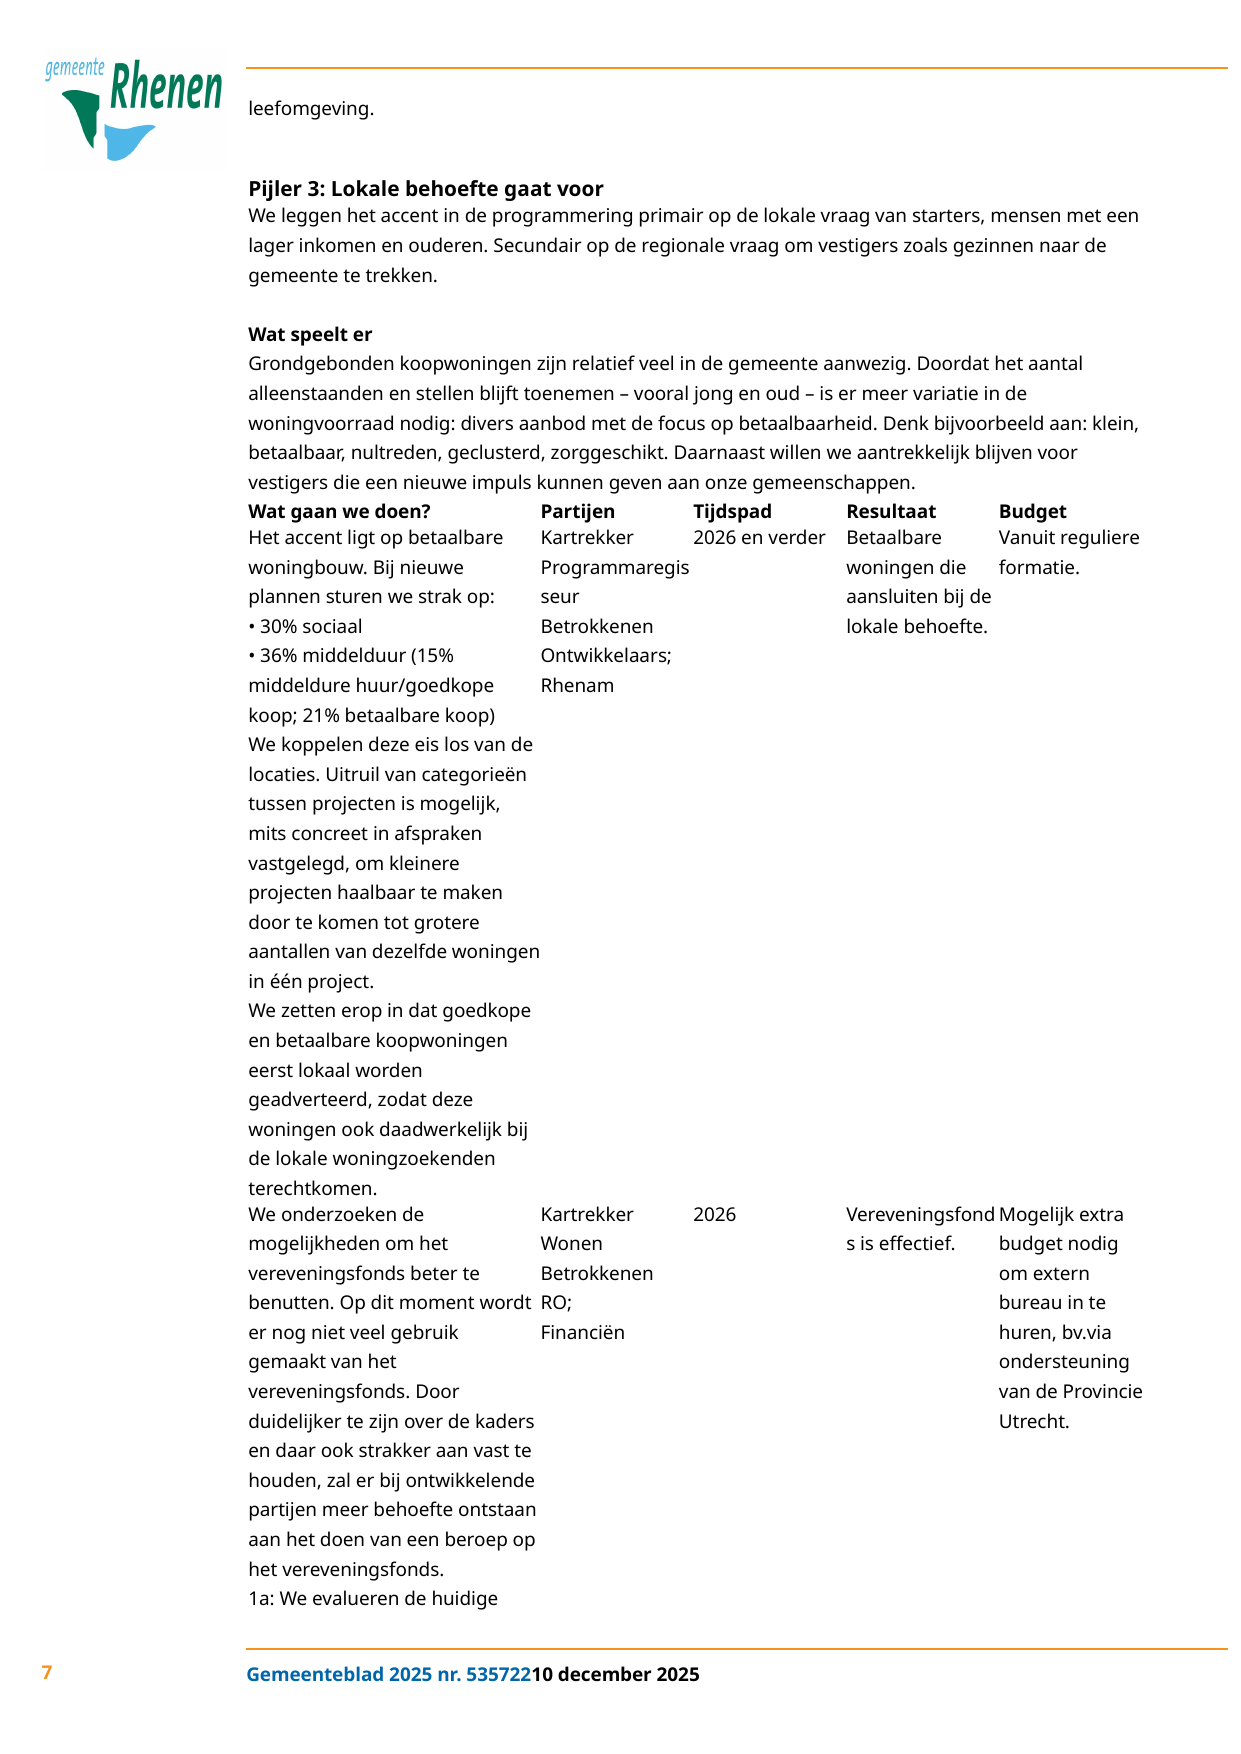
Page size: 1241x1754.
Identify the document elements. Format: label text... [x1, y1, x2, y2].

table_header Resultaat [846, 499, 999, 524]
table_cell Vereveningsfonds is effectief. [846, 1201, 999, 1611]
table_cell Vanuit reguliere formatie. [999, 524, 1152, 1201]
table_cell 2026 en verder [693, 524, 846, 1201]
table_cell Het accent ligt op betaalbare woningbouw. Bij nieuwe plannen sturen we strak op: • 30% sociaal • 36% middelduur (15% middeldure huur/goedkope koop; 21% betaalbare koop) We koppelen deze eis los van de locaties. Uitruil van categorieën tussen projecten is mogelijk, mits concreet in afspraken vastgelegd, om kleinere projecten haalbaar te maken door te komen tot grotere aantallen van dezelfde woningen in één project. We zetten erop in dat goedkope en betaalbare koopwoningen eerst lokaal worden geadverteerd, zodat deze woningen ook daadwerkelijk bij de lokale woningzoekenden terechtkomen. [248, 524, 540, 1201]
text Pijler 3: Lokale behoefte gaat voor [248, 174, 1152, 203]
table_cell We onderzoeken de mogelijkheden om het vereveningsfonds beter te benutten. Op dit moment wordt er nog niet veel gebruik gemaakt van het vereveningsfonds. Door duidelijker te zijn over de kaders en daar ook strakker aan vast te houden, zal er bij ontwikkelende partijen meer behoefte ontstaan aan het doen van een beroep op het vereveningsfonds. 1a: We evalueren de huidige [248, 1201, 540, 1611]
table_cell Betaalbare woningen die aansluiten bij de lokale behoefte. [846, 524, 999, 1201]
table_header Partijen [540, 499, 693, 524]
table_header Budget [999, 499, 1152, 524]
table_cell [999, 95, 1152, 121]
table_header Tijdspad [693, 499, 846, 524]
table_cell [846, 95, 999, 121]
table_header Wat gaan we doen? [248, 499, 540, 524]
table_cell 2026 [693, 1201, 846, 1611]
text Wat speelt er [248, 321, 1152, 347]
table_cell [540, 95, 693, 121]
text Grondgebonden koopwoningen zijn relatief veel in de gemeente aanwezig. Doordat het aantal alleenstaanden en stellen blijft toenemen – vooral jong en oud – is er meer variatie in de woningvoorraad nodig: divers aanbod met de focus op betaalbaarheid. Denk bijvoorbeeld aan: klein, betaalbaar, nultreden, geclusterd, zorggeschikt. Daarnaast willen we aantrekkelijk blijven voor vestigers die een nieuwe impuls kunnen geven aan onze gemeenschappen. [248, 351, 1152, 494]
table_cell leefomgeving. [248, 95, 540, 121]
picture [41, 47, 231, 172]
table_cell Kartrekker Programmaregisseur Betrokkenen Ontwikkelaars; Rhenam [540, 524, 693, 1201]
table_cell Mogelijk extra budget nodig om extern bureau in te huren, bv.via ondersteuning van de Provincie Utrecht. [999, 1201, 1152, 1611]
table_cell [693, 95, 846, 121]
table_cell Kartrekker Wonen Betrokkenen RO; Financiën [540, 1201, 693, 1611]
text We leggen het accent in de programmering primair op de lokale vraag van starters, mensen met een lager inkomen en ouderen. Secundair op de regionale vraag om vestigers zoals gezinnen naar de gemeente te trekken. [248, 203, 1152, 287]
